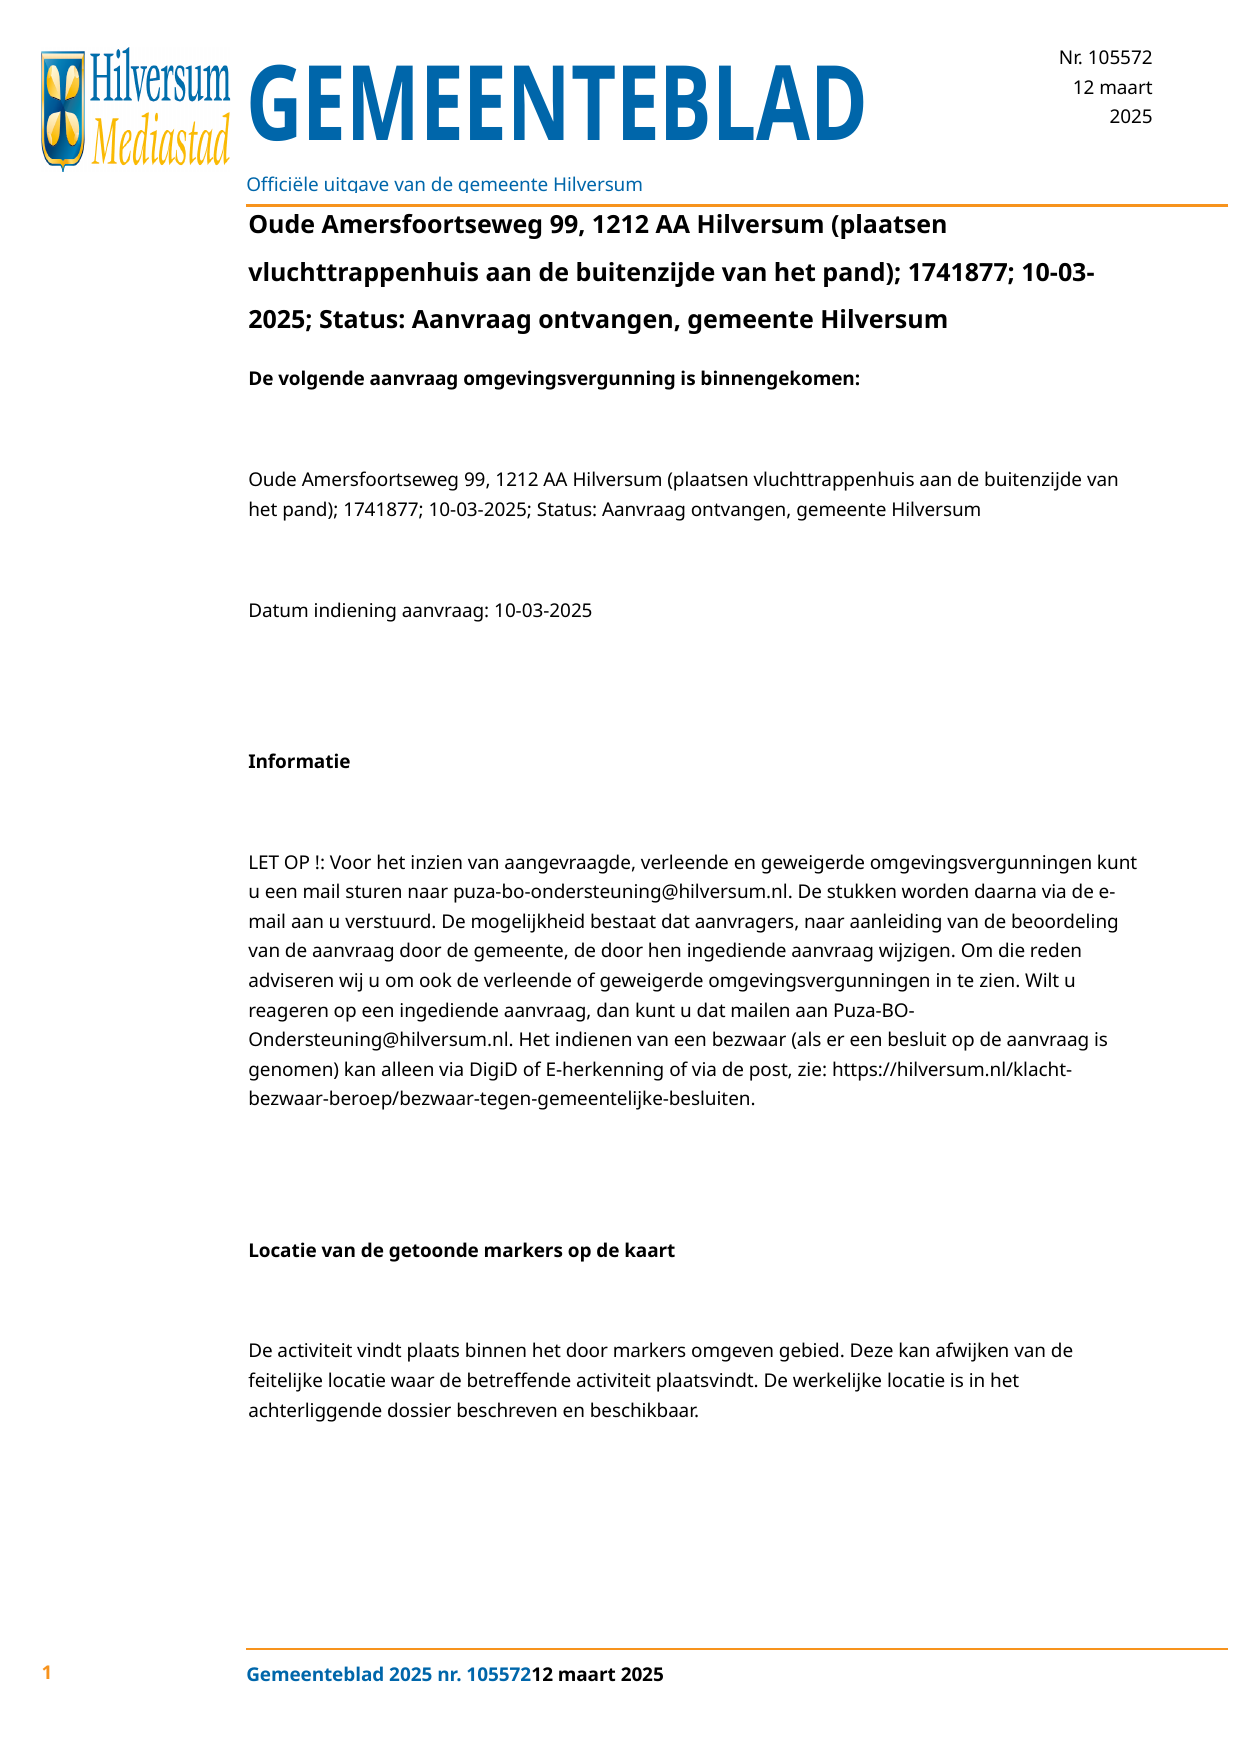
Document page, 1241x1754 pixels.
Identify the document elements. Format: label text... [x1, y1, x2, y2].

text LET OP !: Voor het inzien van aangevraagde, verleende en geweigerde omgevingsvergunningen kunt u een mail sturen naar puza-bo-ondersteuning@hilversum.nl. De stukken worden daarna via de e-mail aan u verstuurd. De mogelijkheid bestaat dat aanvragers, naar aanleiding van de beoordeling van de aanvraag door de gemeente, de door hen ingediende aanvraag wijzigen. Om die reden adviseren wij u om ook de verleende of geweigerde omgevingsvergunningen in te zien. Wilt u reageren op een ingediende aanvraag, dan kunt u dat mailen aan Puza-BO-Ondersteuning@hilversum.nl. Het indienen van een bezwaar (als er een besluit op de aanvraag is genomen) kan alleen via DigiD of E-herkenning of via de post, zie: https://hilversum.nl/klacht-bezwaar-beroep/bezwaar-tegen-gemeentelijke-besluiten. [248, 849, 1152, 1111]
text De volgende aanvraag omgevingsvergunning is binnengekomen: [248, 366, 1152, 391]
text Informatie [248, 748, 1152, 774]
text Locatie van de getoonde markers op de kaart [248, 1237, 1152, 1262]
text Oude Amersfoortseweg 99, 1212 AA Hilversum (plaatsen vluchttrappenhuis aan de buitenzijde van het pand); 1741877; 10-03-2025; Status: Aanvraag ontvangen, gemeente Hilversum [248, 207, 1152, 336]
text Oude Amersfoortseweg 99, 1212 AA Hilversum (plaatsen vluchttrappenhuis aan de buitenzijde van het pand); 1741877; 10-03-2025; Status: Aanvraag ontvangen, gemeente Hilversum [248, 466, 1152, 522]
text Datum indiening aanvraag: 10-03-2025 [248, 597, 1152, 622]
text De activiteit vindt plaats binnen het door markers omgeven gebied. Deze kan afwijken van de feitelijke locatie waar de betreffende activiteit plaatsvindt. De werkelijke locatie is in het achterliggende dossier beschreven en beschikbaar. [248, 1338, 1152, 1422]
picture [41, 47, 231, 172]
